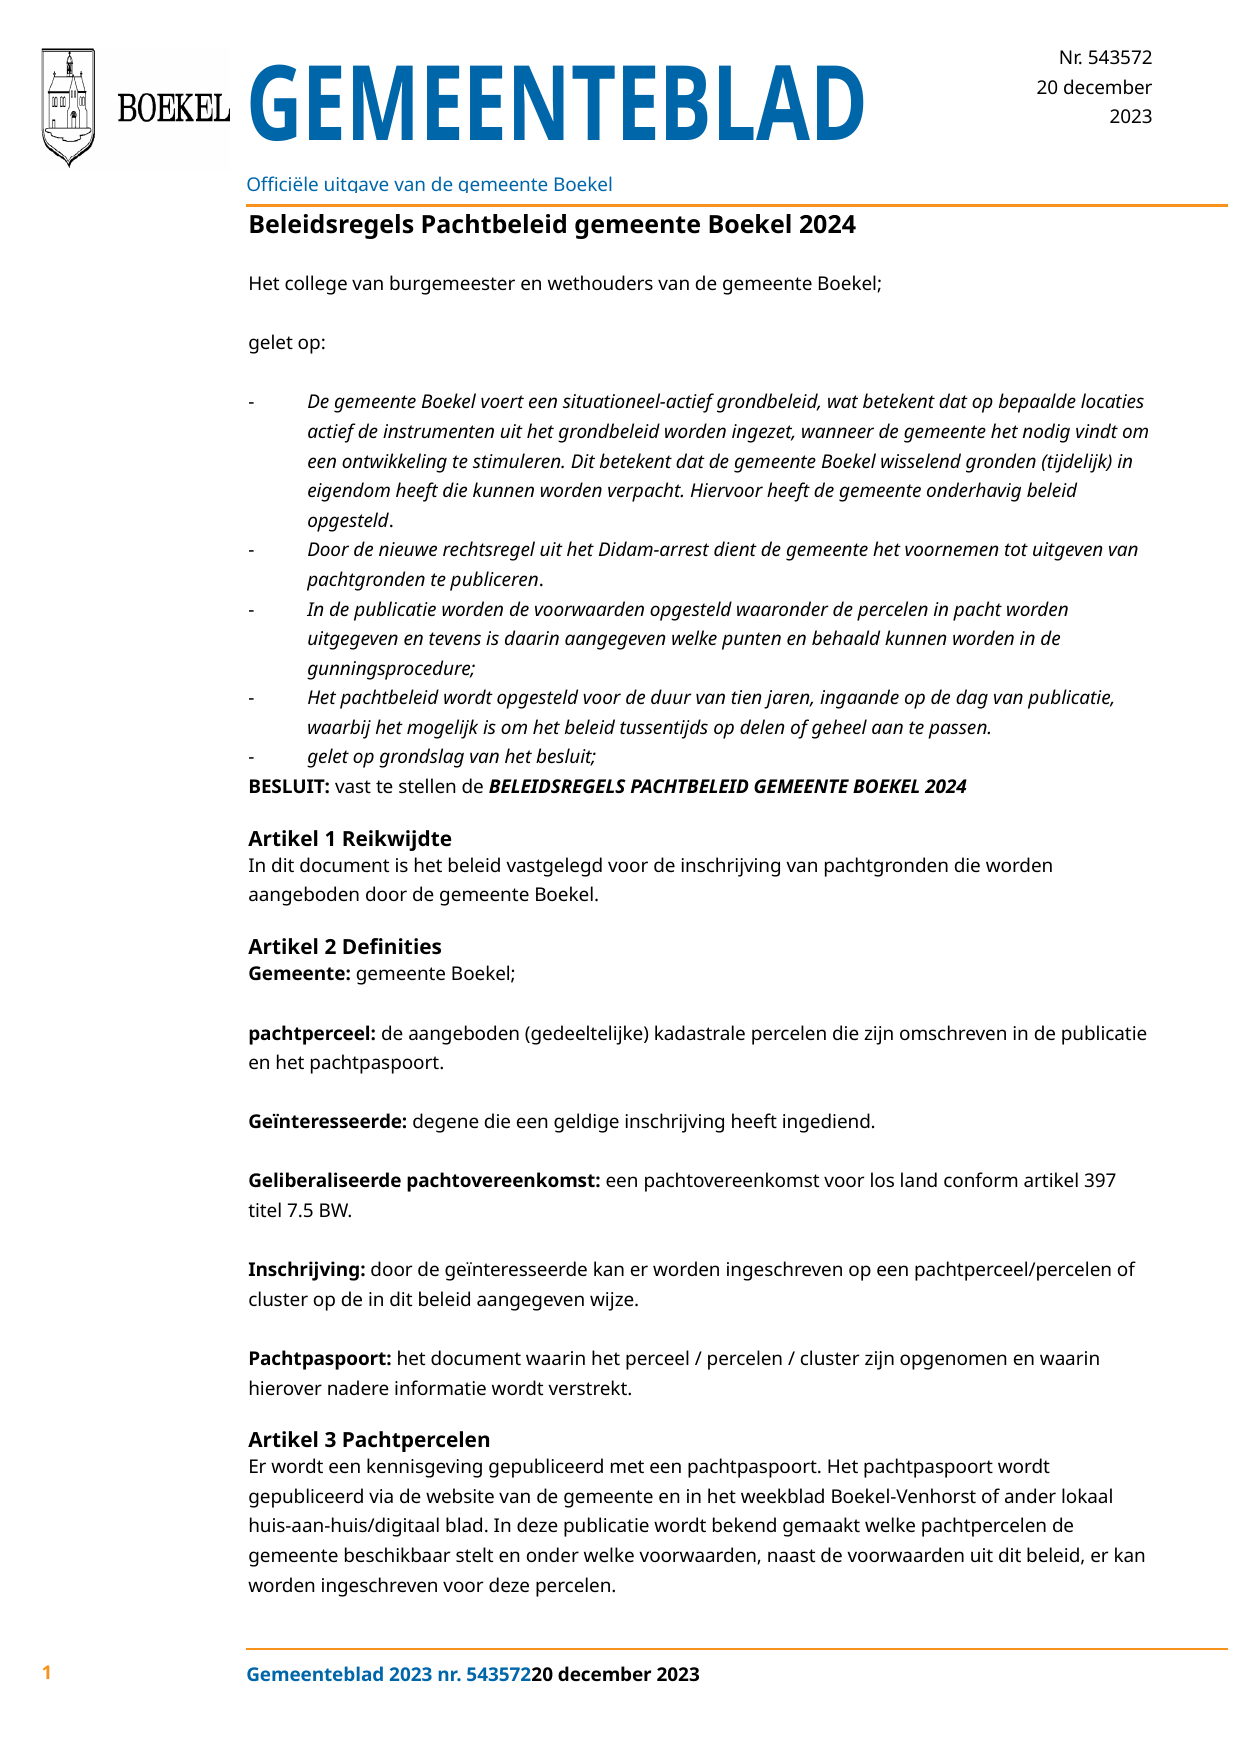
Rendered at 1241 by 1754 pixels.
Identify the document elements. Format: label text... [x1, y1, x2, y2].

text Geïnteresseerde: degene die een geldige inschrijving heeft ingediend. [248, 1108, 1152, 1134]
text Pachtpaspoort: het document waarin het perceel / percelen / cluster zijn opgenomen en waarin hierover nadere informatie wordt verstrekt. [248, 1345, 1152, 1400]
text Artikel 3 Pachtpercelen [248, 1425, 1152, 1453]
text Gemeente: gemeente Boekel; [248, 961, 1152, 986]
text In dit document is het beleid vastgelegd voor de inschrijving van pachtgronden die worden aangeboden door de gemeente Boekel. [248, 852, 1152, 907]
text BESLUIT: vast te stellen de BELEIDSREGELS PACHTBELEID GEMEENTE BOEKEL 2024 [248, 773, 1152, 799]
text Het college van burgemeester en wethouders van de gemeente Boekel; [248, 270, 1152, 296]
text gelet op: [248, 329, 1152, 355]
text Er wordt een kennisgeving gepubliceerd met een pachtpaspoort. Het pachtpaspoort wordt gepubliceerd via de website van de gemeente en in het weekblad Boekel-Venhorst of ander lokaal huis-aan-huis/digitaal blad. In deze publicatie wordt bekend gemaakt welke pachtpercelen de gemeente beschikbaar stelt en onder welke voorwaarden, naast de voorwaarden uit dit beleid, er kan worden ingeschreven voor deze percelen. [248, 1453, 1152, 1598]
text Inschrijving: door de geïnteresseerde kan er worden ingeschreven op een pachtperceel/percelen of cluster op de in dit beleid aangegeven wijze. [248, 1256, 1152, 1312]
list De gemeente Boekel voert een situationeel-actief grondbeleid, wat betekent dat op bepaalde locaties actief de instrumenten uit het grondbeleid worden ingezet, wanneer de gemeente het nodig vindt om een ontwikkeling te stimuleren. Dit betekent dat de gemeente Boekel wisselend gronden (tijdelijk) in eigendom heeft die kunnen worden verpacht. Hiervoor heeft de gemeente onderhavig beleid opgesteld. [248, 389, 1152, 533]
text Geliberaliseerde pachtovereenkomst: een pachtovereenkomst voor los land conform artikel 397 titel 7.5 BW. [248, 1168, 1152, 1223]
text Artikel 2 Definities [248, 932, 1152, 961]
list gelet op grondslag van het besluit; [248, 744, 1152, 769]
list Het pachtbeleid wordt opgesteld voor de duur van tien jaren, ingaande op de dag van publicatie, waarbij het mogelijk is om het beleid tussentijds op delen of geheel aan te passen. [248, 684, 1152, 740]
picture [41, 47, 231, 172]
list Door de nieuwe rechtsregel uit het Didam-arrest dient de gemeente het voornemen tot uitgeven van pachtgronden te publiceren. [248, 537, 1152, 592]
text Beleidsregels Pachtbeleid gemeente Boekel 2024 [248, 207, 1152, 241]
text Artikel 1 Reikwijdte [248, 824, 1152, 852]
text pachtperceel: de aangeboden (gedeeltelijke) kadastrale percelen die zijn omschreven in de publicatie en het pachtpaspoort. [248, 1020, 1152, 1075]
list In de publicatie worden de voorwaarden opgesteld waaronder de percelen in pacht worden uitgegeven en tevens is daarin aangegeven welke punten en behaald kunnen worden in de gunningsprocedure; [248, 596, 1152, 681]
